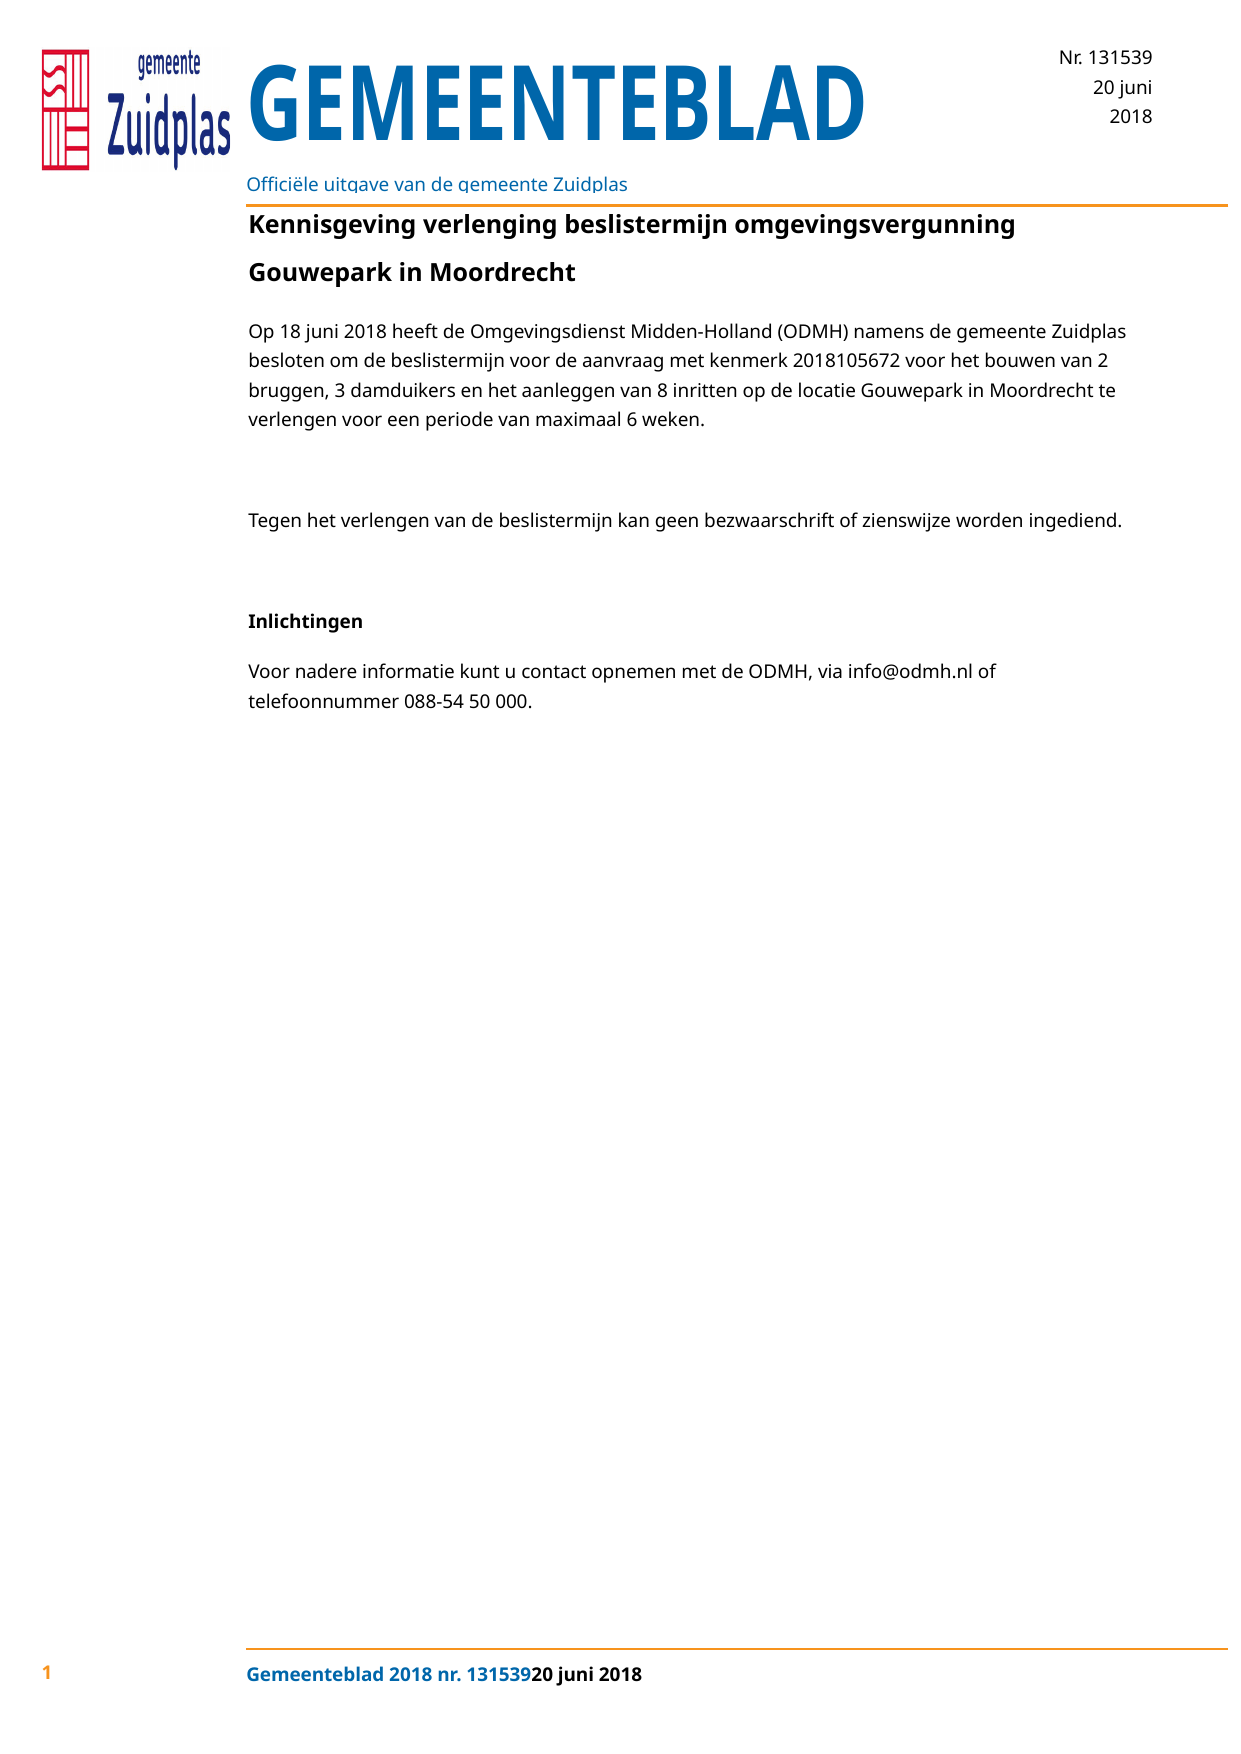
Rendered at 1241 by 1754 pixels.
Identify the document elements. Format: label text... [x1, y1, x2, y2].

text Tegen het verlengen van de beslistermijn kan geen bezwaarschrift of zienswijze worden ingediend. [248, 507, 1152, 533]
text Voor nadere informatie kunt u contact opnemen met de ODMH, via info@odmh.nl of telefoonnummer 088-54 50 000. [248, 659, 1152, 714]
text Kennisgeving verlenging beslistermijn omgevingsvergunning Gouwepark in Moordrecht [248, 207, 1152, 288]
text Op 18 juni 2018 heeft de Omgevingsdienst Midden-Holland (ODMH) namens de gemeente Zuidplas besloten om de beslistermijn voor de aanvraag met kenmerk 2018105672 voor het bouwen van 2 bruggen, 3 damduikers en het aanleggen van 8 inritten op de locatie Gouwepark in Moordrecht te verlengen voor een periode van maximaal 6 weken. [248, 318, 1152, 432]
picture [41, 47, 231, 172]
text Inlichtingen [248, 608, 1152, 634]
